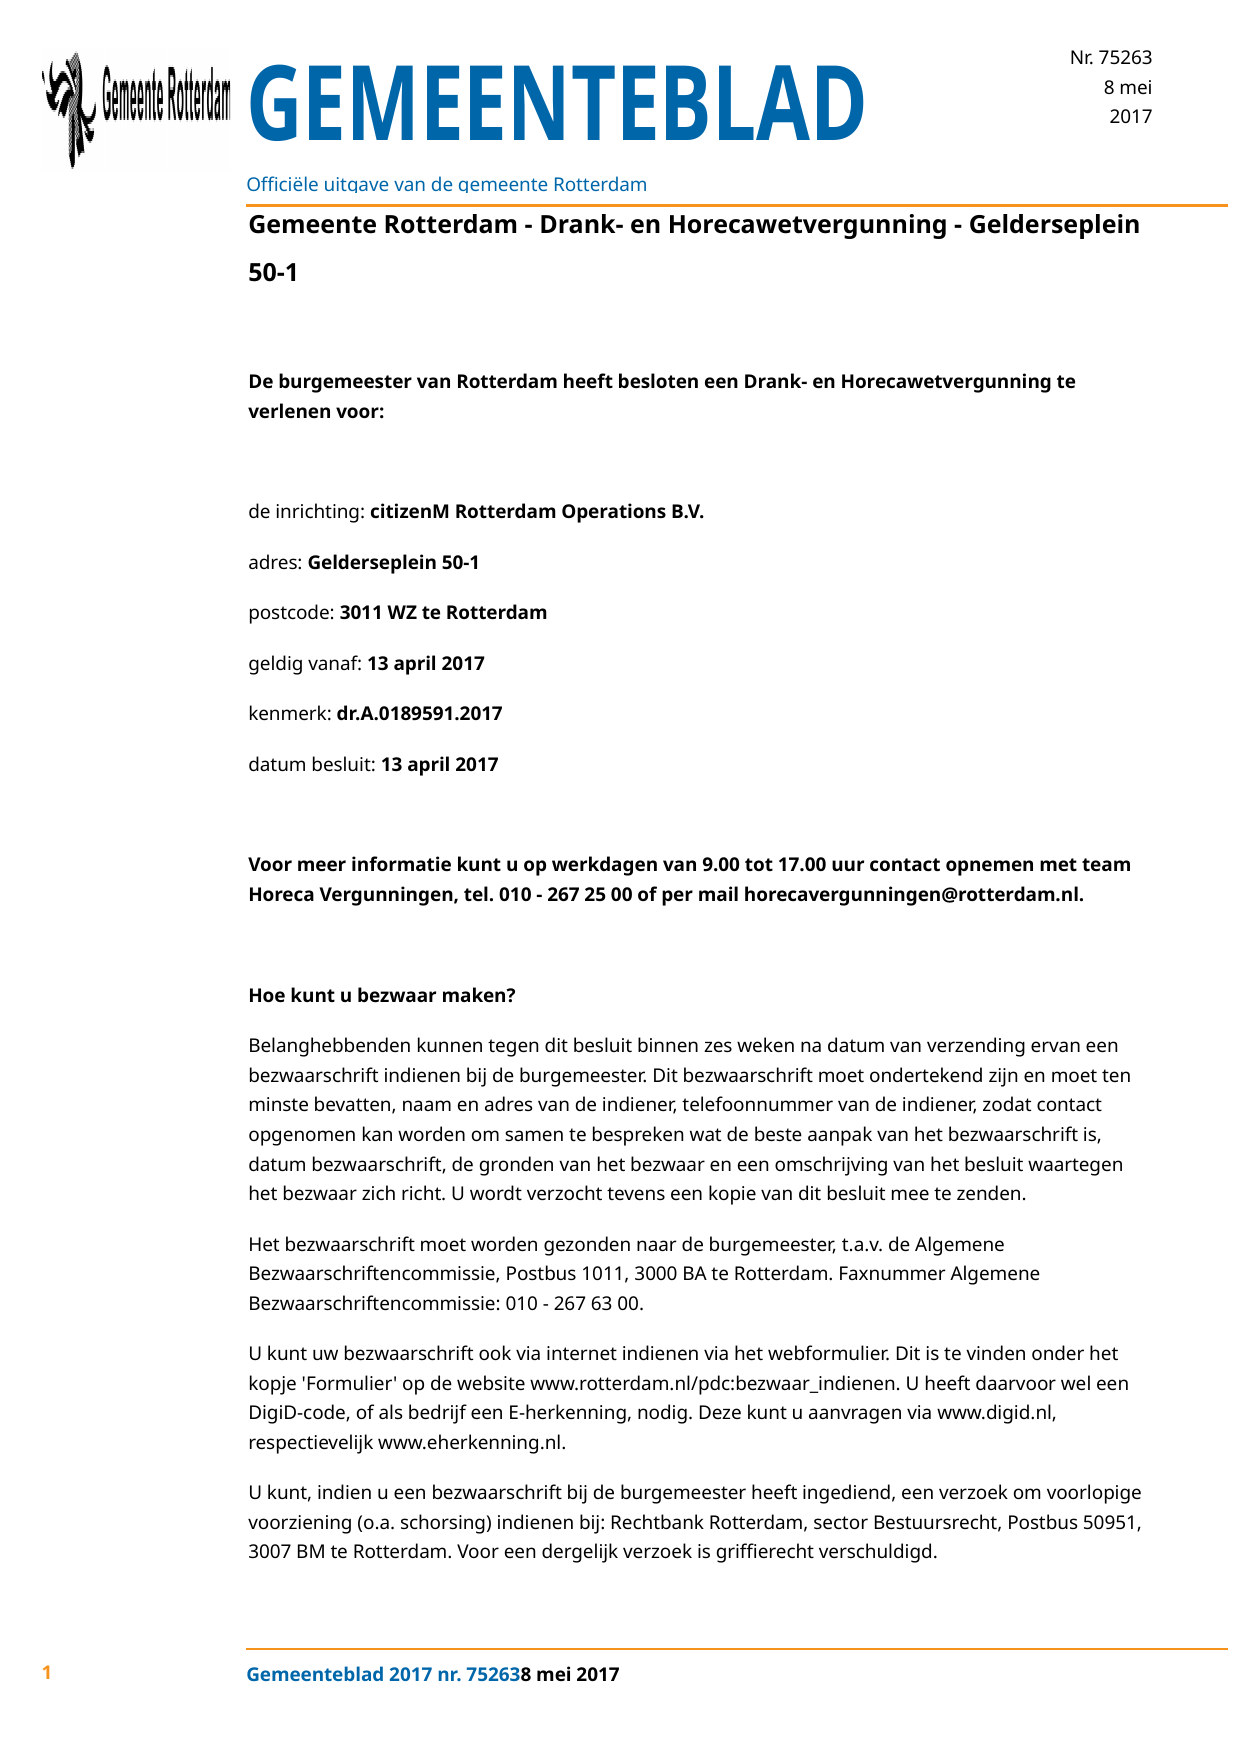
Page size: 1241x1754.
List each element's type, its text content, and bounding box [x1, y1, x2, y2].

text Voor meer informatie kunt u op werkdagen van 9.00 tot 17.00 uur contact opnemen met team Horeca Vergunningen, tel. 010 - 267 25 00 of per mail horecavergunningen@rotterdam.nl. [248, 852, 1152, 907]
text Hoe kunt u bezwaar maken? [248, 982, 1152, 1008]
text datum besluit: 13 april 2017 [248, 751, 1152, 777]
text U kunt uw bezwaarschrift ook via internet indienen via het webformulier. Dit is te vinden onder het kopje 'Formulier' op de website www.rotterdam.nl/pdc:bezwaar_indienen. U heeft daarvoor wel een DigiD-code, of als bedrijf een E-herkenning, nodig. Deze kunt u aanvragen via www.digid.nl, respectievelijk www.eherkenning.nl. [248, 1340, 1152, 1455]
text Gemeente Rotterdam - Drank- en Horecawetvergunning - Gelderseplein 50-1 [248, 207, 1152, 288]
text kenmerk: dr.A.0189591.2017 [248, 700, 1152, 726]
text adres: Gelderseplein 50-1 [248, 549, 1152, 575]
text Belanghebbenden kunnen tegen dit besluit binnen zes weken na datum van verzending ervan een bezwaarschrift indienen bij de burgemeester. Dit bezwaarschrift moet ondertekend zijn en moet ten minste bevatten, naam en adres van de indiener, telefoonnummer van de indiener, zodat contact opgenomen kan worden om samen te bespreken wat de beste aanpak van het bezwaarschrift is, datum bezwaarschrift, de gronden van het bezwaar en een omschrijving van het besluit waartegen het bezwaar zich richt. U wordt verzocht tevens een kopie van dit besluit mee te zenden. [248, 1032, 1152, 1206]
picture [41, 47, 231, 172]
text de inrichting: citizenM Rotterdam Operations B.V. [248, 499, 1152, 524]
text U kunt, indien u een bezwaarschrift bij de burgemeester heeft ingediend, een verzoek om voorlopige voorziening (o.a. schorsing) indienen bij: Rechtbank Rotterdam, sector Bestuursrecht, Postbus 50951, 3007 BM te Rotterdam. Voor een dergelijk verzoek is griffierecht verschuldigd. [248, 1479, 1152, 1564]
text geldig vanaf: 13 april 2017 [248, 650, 1152, 676]
text postcode: 3011 WZ te Rotterdam [248, 599, 1152, 625]
text De burgemeester van Rotterdam heeft besloten een Drank- en Horecawetvergunning te verlenen voor: [248, 368, 1152, 424]
text Het bezwaarschrift moet worden gezonden naar de burgemeester, t.a.v. de Algemene Bezwaarschriftencommissie, Postbus 1011, 3000 BA te Rotterdam. Faxnummer Algemene Bezwaarschriftencommissie: 010 - 267 63 00. [248, 1231, 1152, 1316]
